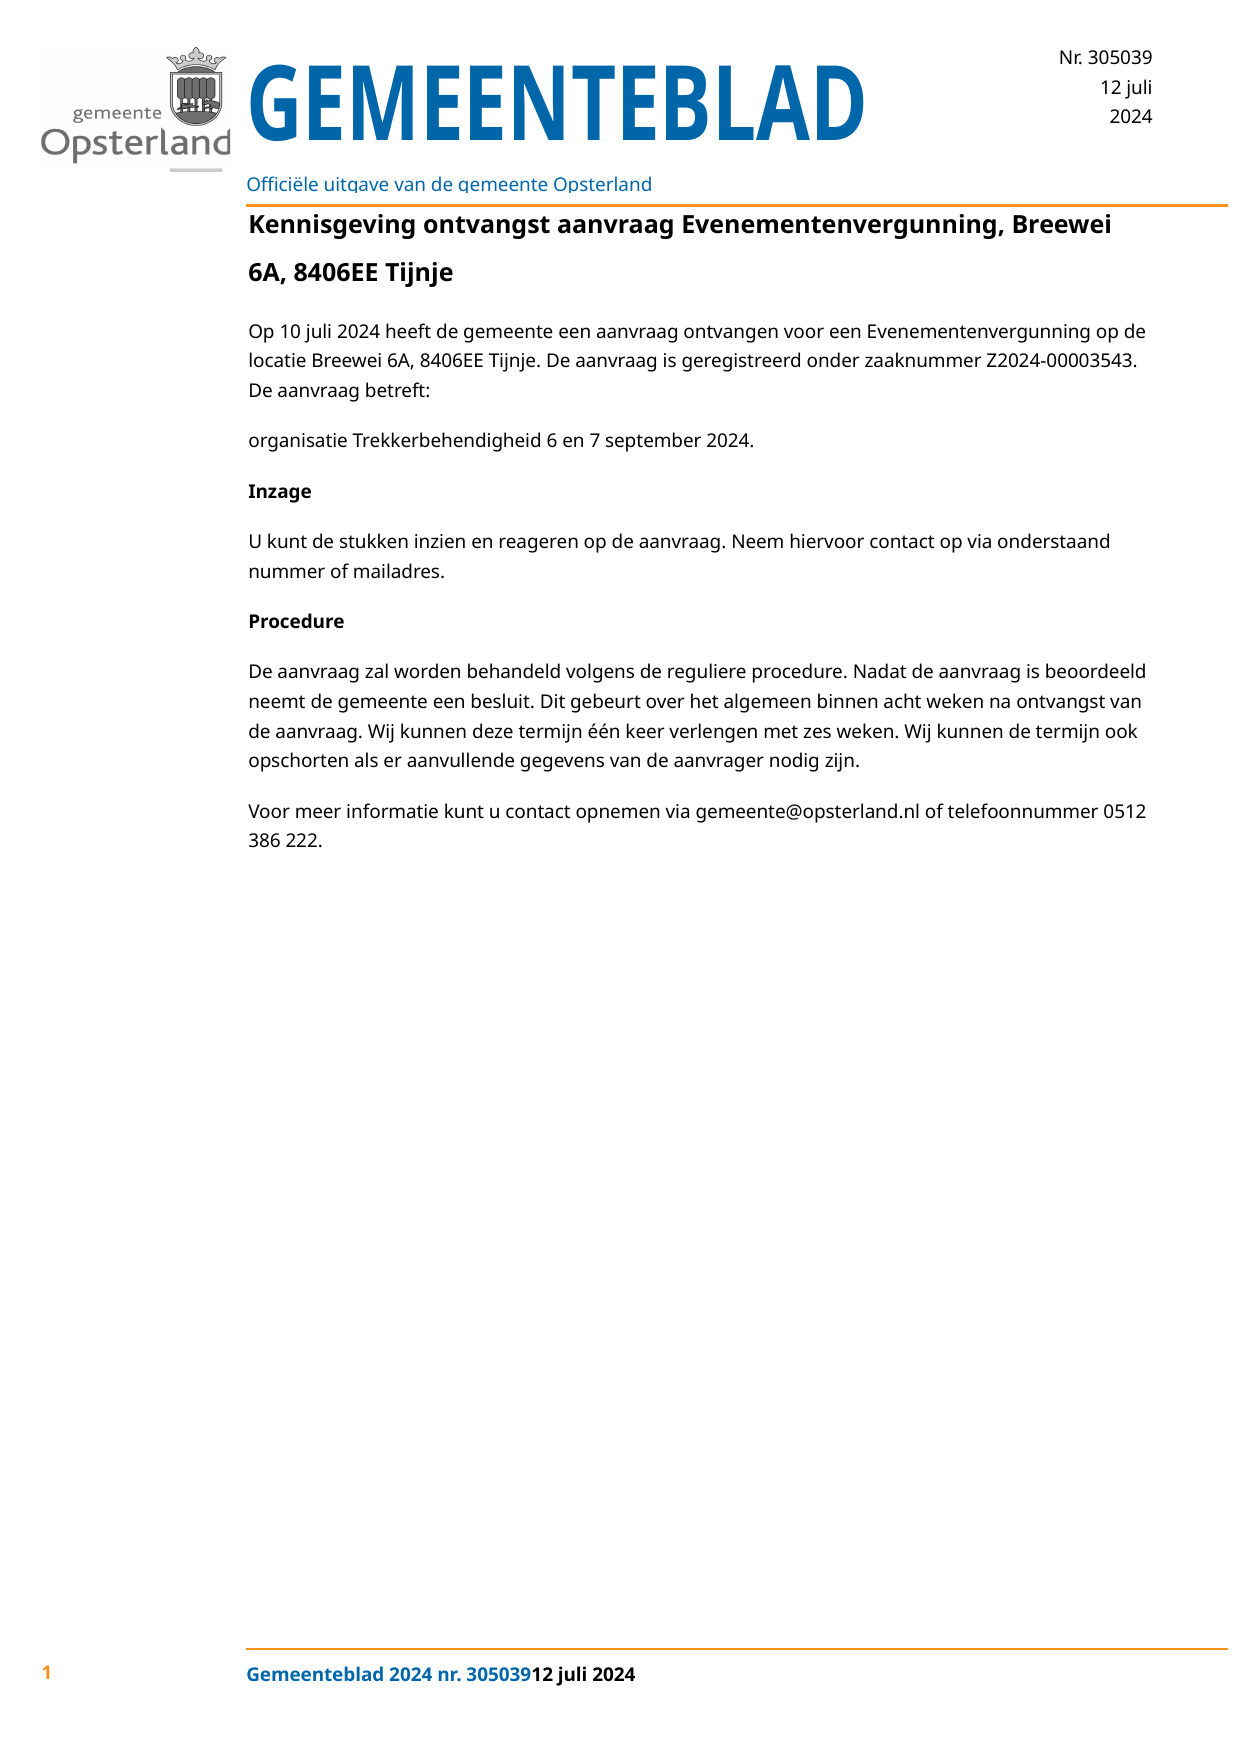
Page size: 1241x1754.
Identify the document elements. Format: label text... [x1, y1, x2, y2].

text Op 10 juli 2024 heeft de gemeente een aanvraag ontvangen voor een Evenementenvergunning op de locatie Breewei 6A, 8406EE Tijnje. De aanvraag is geregistreerd onder zaaknummer Z2024-00003543. De aanvraag betreft: [248, 318, 1152, 403]
text U kunt de stukken inzien en reageren op de aanvraag. Neem hiervoor contact op via onderstaand nummer of mailadres. [248, 528, 1152, 584]
text Inzage [248, 478, 1152, 504]
picture [41, 47, 231, 172]
text Kennisgeving ontvangst aanvraag Evenementenvergunning, Breewei 6A, 8406EE Tijnje [248, 207, 1152, 288]
text De aanvraag zal worden behandeld volgens de reguliere procedure. Nadat de aanvraag is beoordeeld neemt de gemeente een besluit. Dit gebeurt over het algemeen binnen acht weken na ontvangst van de aanvraag. Wij kunnen deze termijn één keer verlengen met zes weken. Wij kunnen de termijn ook opschorten als er aanvullende gegevens van de aanvrager nodig zijn. [248, 659, 1152, 773]
text Voor meer informatie kunt u contact opnemen via gemeente@opsterland.nl of telefoonnummer 0512 386 222. [248, 798, 1152, 853]
text Procedure [248, 608, 1152, 634]
text organisatie Trekkerbehendigheid 6 en 7 september 2024. [248, 427, 1152, 453]
